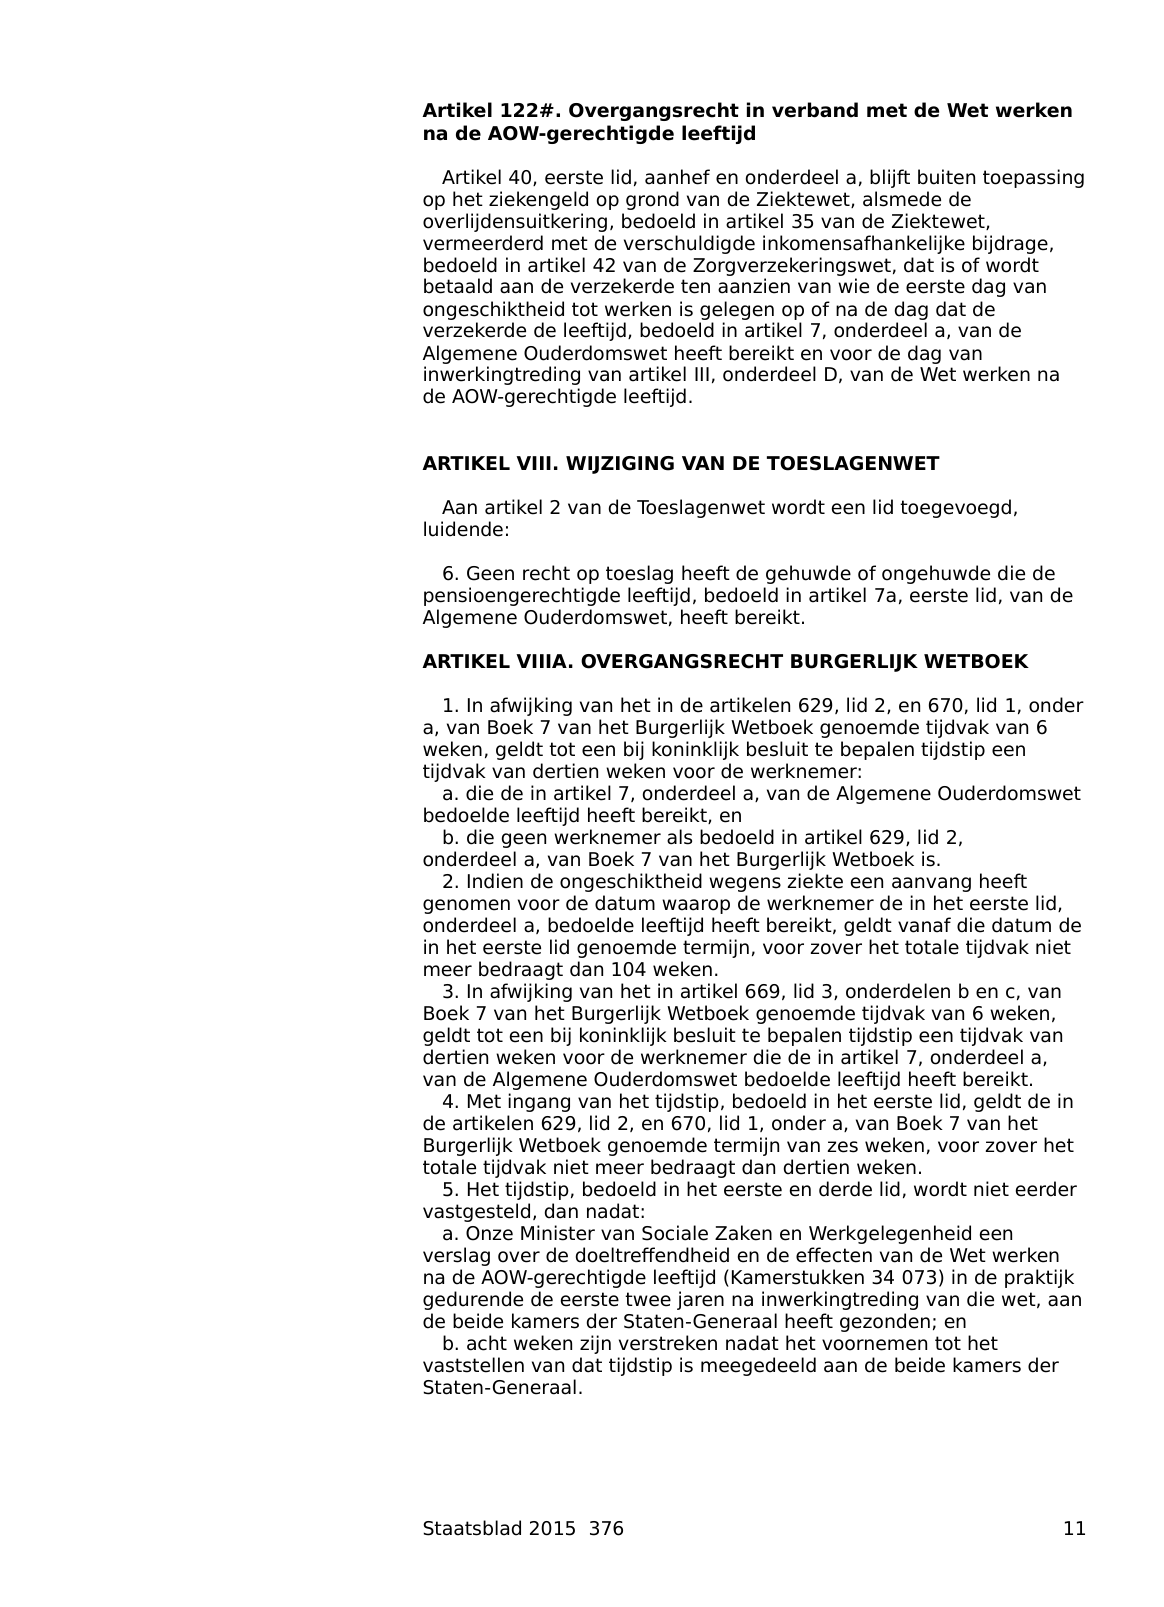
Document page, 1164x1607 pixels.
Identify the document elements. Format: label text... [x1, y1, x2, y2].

text 3. In afwijking van het in artikel 669, lid 3, onderdelen b en c, van Boek 7 van het Burgerlijk Wetboek genoemde tijdvak van 6 weken, geldt tot een bij koninklijk besluit te bepalen tijdstip een tijdvak van dertien weken voor de werknemer die de in artikel 7, onderdeel a, van de Algemene Ouderdomswet bedoelde leeftijd heeft bereikt. [422, 981, 1087, 1091]
text b. acht weken zijn verstreken nadat het voornemen tot het vaststellen van dat tijdstip is meegedeeld aan de beide kamers der Staten-Generaal. [422, 1333, 1087, 1399]
text 1. In afwijking van het in de artikelen 629, lid 2, en 670, lid 1, onder a, van Boek 7 van het Burgerlijk Wetboek genoemde tijdvak van 6 weken, geldt tot een bij koninklijk besluit te bepalen tijdstip een tijdvak van dertien weken voor de werknemer: [422, 695, 1087, 783]
text 4. Met ingang van het tijdstip, bedoeld in het eerste lid, geldt de in de artikelen 629, lid 2, en 670, lid 1, onder a, van Boek 7 van het Burgerlijk Wetboek genoemde termijn van zes weken, voor zover het totale tijdvak niet meer bedraagt dan dertien weken. [422, 1091, 1087, 1179]
text a. die de in artikel 7, onderdeel a, van de Algemene Ouderdomswet bedoelde leeftijd heeft bereikt, en [422, 783, 1087, 827]
subtitle ARTIKEL VIIIA. OVERGANGSRECHT BURGERLIJK WETBOEK [422, 651, 1087, 673]
text a. Onze Minister van Sociale Zaken en Werkgelegenheid een verslag over de doeltreffendheid en de effecten van de Wet werken na de AOW-gerechtigde leeftijd (Kamerstukken 34 073) in de praktijk gedurende de eerste twee jaren na inwerkingtreding van die wet, aan de beide kamers der Staten-Generaal heeft gezonden; en [422, 1223, 1087, 1333]
subtitle ARTIKEL VIII. WIJZIGING VAN DE TOESLAGENWET [422, 453, 1087, 475]
text b. die geen werknemer als bedoeld in artikel 629, lid 2, onderdeel a, van Boek 7 van het Burgerlijk Wetboek is. [422, 827, 1087, 871]
text 5. Het tijdstip, bedoeld in het eerste en derde lid, wordt niet eerder vastgesteld, dan nadat: [422, 1179, 1087, 1223]
text 6. Geen recht op toeslag heeft de gehuwde of ongehuwde die de pensioengerechtigde leeftijd, bedoeld in artikel 7a, eerste lid, van de Algemene Ouderdomswet, heeft bereikt. [422, 563, 1087, 629]
text Aan artikel 2 van de Toeslagenwet wordt een lid toegevoegd, luidende: [422, 497, 1087, 541]
text 2. Indien de ongeschiktheid wegens ziekte een aanvang heeft genomen voor de datum waarop de werknemer de in het eerste lid, onderdeel a, bedoelde leeftijd heeft bereikt, geldt vanaf die datum de in het eerste lid genoemde termijn, voor zover het totale tijdvak niet meer bedraagt dan 104 weken. [422, 871, 1087, 981]
subtitle Artikel 122#. Overgangsrecht in verband met de Wet werken na de AOW-gerechtigde leeftijd [422, 100, 1087, 144]
text Artikel 40, eerste lid, aanhef en onderdeel a, blijft buiten toepassing op het ziekengeld op grond van de Ziektewet, alsmede de overlijdensuitkering, bedoeld in artikel 35 van de Ziektewet, vermeerderd met de verschuldigde inkomensafhankelijke bijdrage, bedoeld in artikel 42 van de Zorgverzekeringswet, dat is of wordt betaald aan de verzekerde ten aanzien van wie de eerste dag van ongeschiktheid tot werken is gelegen op of na de dag dat de verzekerde de leeftijd, bedoeld in artikel 7, onderdeel a, van de Algemene Ouderdomswet heeft bereikt en voor de dag van inwerkingtreding van artikel III, onderdeel D, van de Wet werken na de AOW-gerechtigde leeftijd. [422, 167, 1087, 408]
